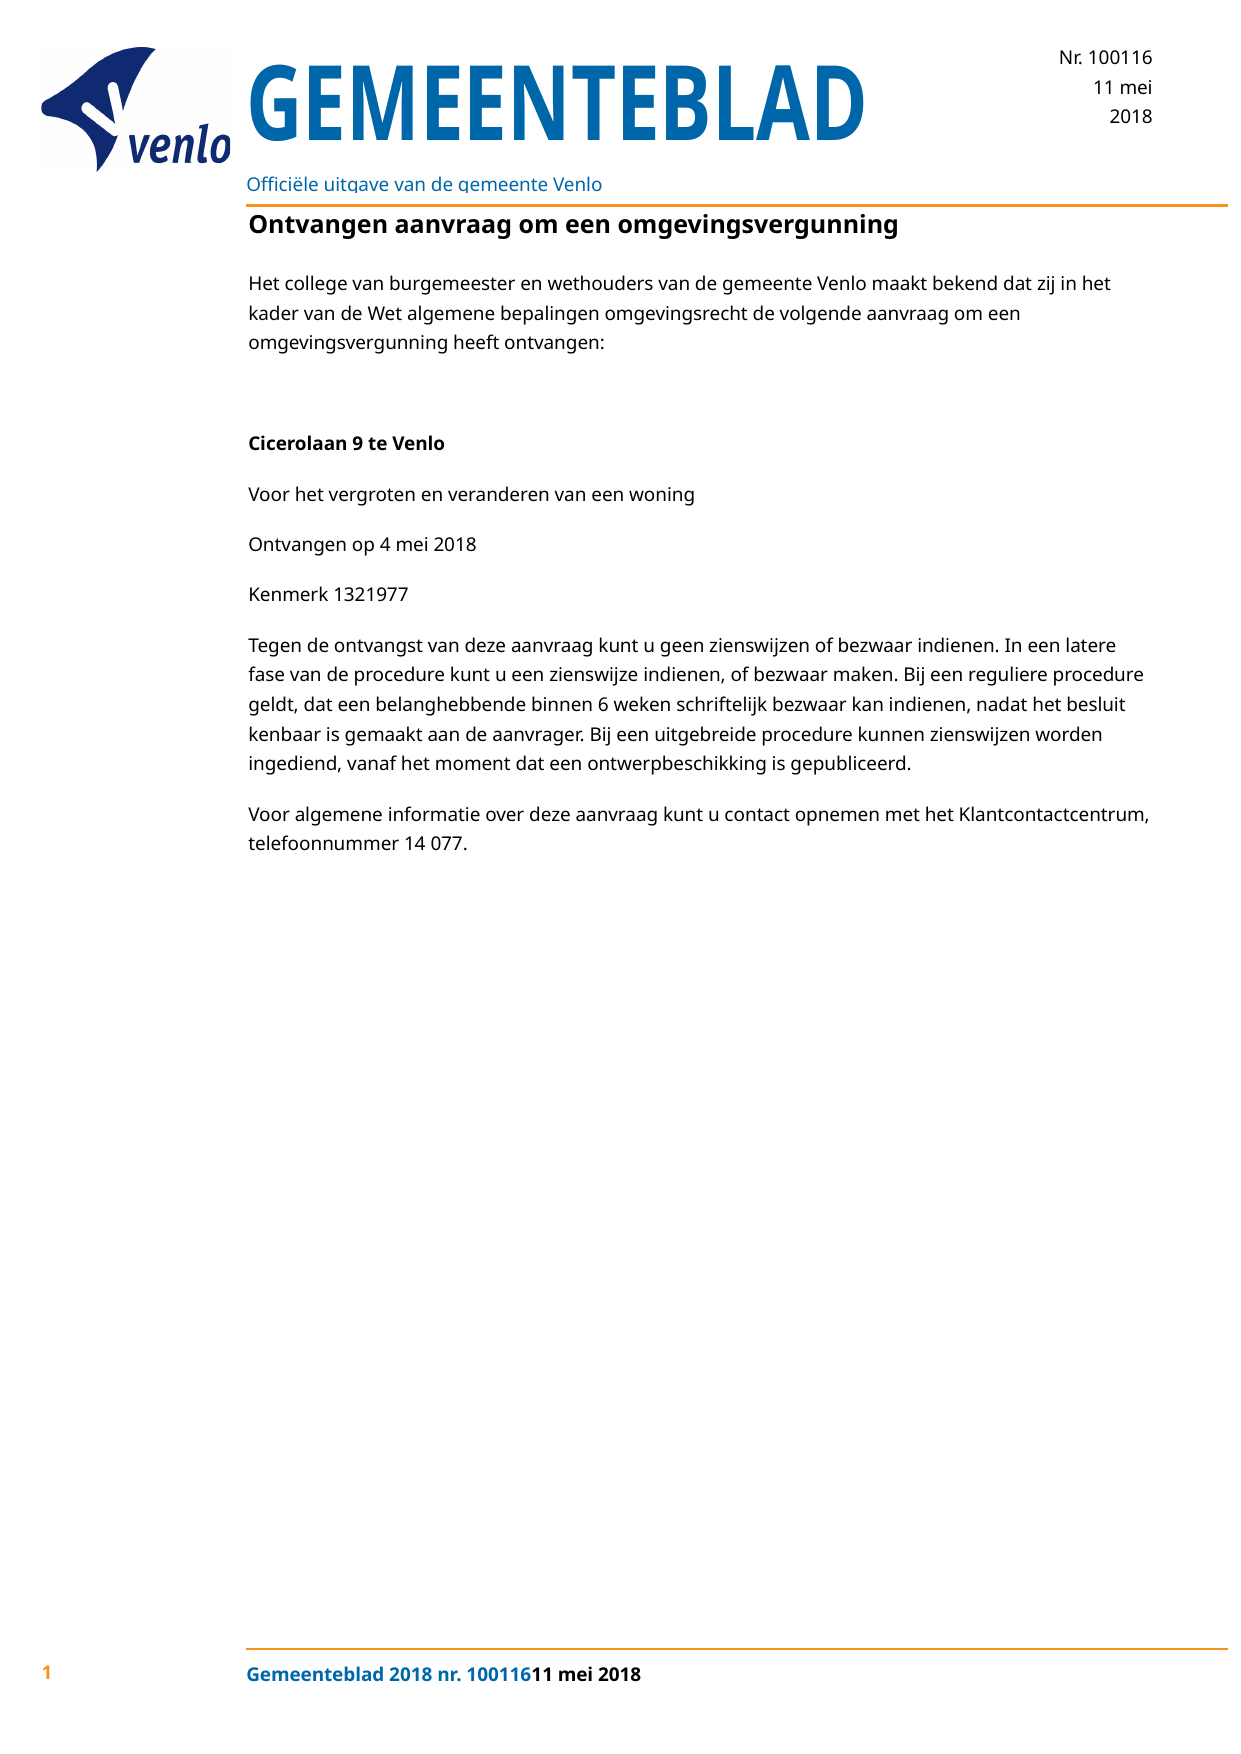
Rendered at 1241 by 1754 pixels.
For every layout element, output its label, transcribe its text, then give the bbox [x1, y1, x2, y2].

text Voor algemene informatie over deze aanvraag kunt u contact opnemen met het Klantcontactcentrum, telefoonnummer 14 077. [248, 801, 1152, 856]
text Ontvangen aanvraag om een omgevingsvergunning [248, 207, 1152, 241]
text Tegen de ontvangst van deze aanvraag kunt u geen zienswijzen of bezwaar indienen. In een latere fase van de procedure kunt u een zienswijze indienen, of bezwaar maken. Bij een reguliere procedure geldt, dat een belanghebbende binnen 6 weken schriftelijk bezwaar kan indienen, nadat het besluit kenbaar is gemaakt aan de aanvrager. Bij een uitgebreide procedure kunnen zienswijzen worden ingediend, vanaf het moment dat een ontwerpbeschikking is gepubliceerd. [248, 632, 1152, 776]
text Cicerolaan 9 te Venlo [248, 430, 1152, 456]
text Kenmerk 1321977 [248, 582, 1152, 607]
text Voor het vergroten en veranderen van een woning [248, 481, 1152, 506]
text Het college van burgemeester en wethouders van de gemeente Venlo maakt bekend dat zij in het kader van de Wet algemene bepalingen omgevingsrecht de volgende aanvraag om een omgevingsvergunning heeft ontvangen: [248, 270, 1152, 355]
text Ontvangen op 4 mei 2018 [248, 531, 1152, 557]
picture [41, 47, 231, 172]
